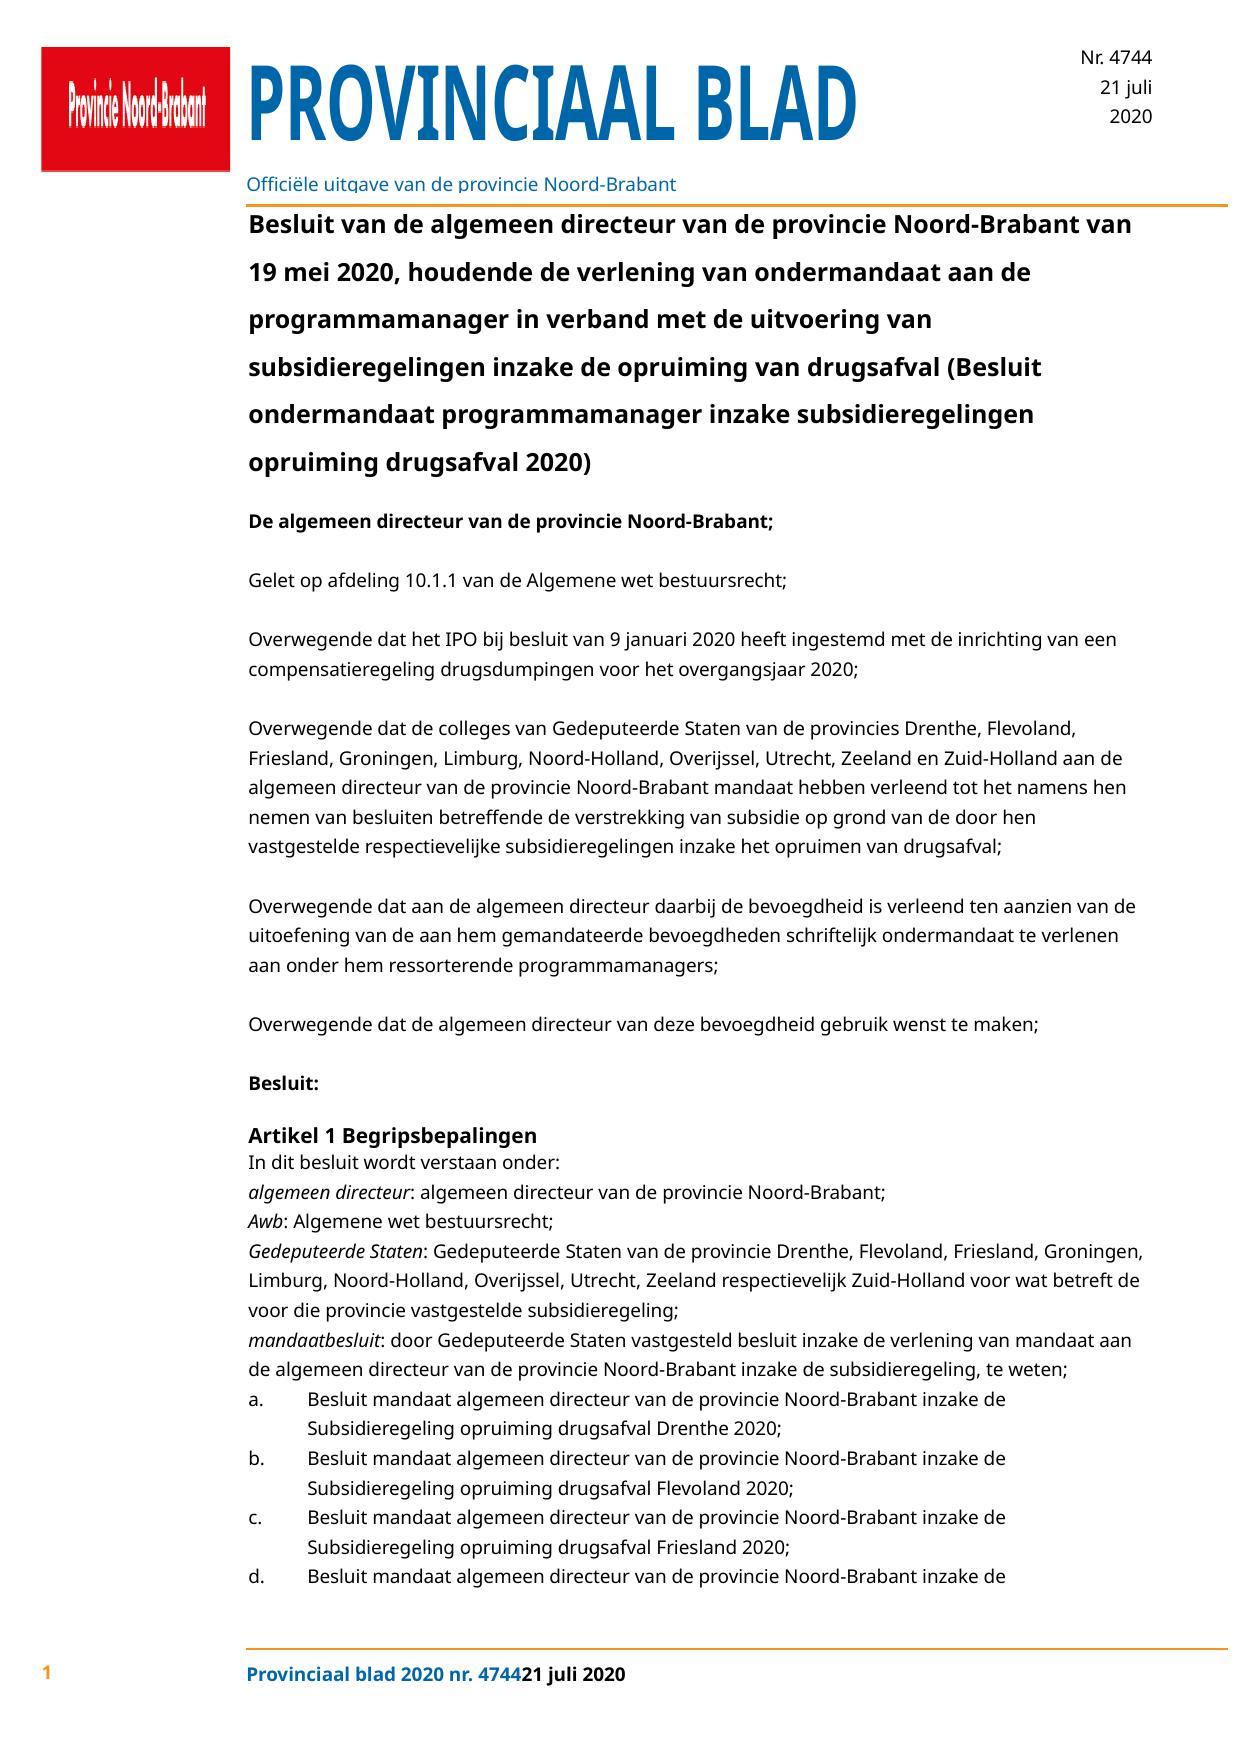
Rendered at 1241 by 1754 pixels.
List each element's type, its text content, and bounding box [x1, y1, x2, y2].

text Gelet op afdeling 10.1.1 van de Algemene wet bestuursrecht; [248, 567, 1152, 593]
text In dit besluit wordt verstaan onder: [248, 1149, 1152, 1175]
text Artikel 1 Begripsbepalingen [248, 1121, 1152, 1149]
list Besluit mandaat algemeen directeur van de provincie Noord-Brabant inzake de Subsidieregeling opruiming drugsafval Drenthe 2020; [248, 1386, 1152, 1441]
text De algemeen directeur van de provincie Noord-Brabant; [248, 508, 1152, 534]
text Overwegende dat aan de algemeen directeur daarbij de bevoegdheid is verleend ten aanzien van de uitoefening van de aan hem gemandateerde bevoegdheden schriftelijk ondermandaat te verlenen aan onder hem ressorterende programmamanagers; [248, 893, 1152, 978]
list Besluit mandaat algemeen directeur van de provincie Noord-Brabant inzake de Subsidieregeling opruiming drugsafval Flevoland 2020; [248, 1445, 1152, 1500]
text Gedeputeerde Staten: Gedeputeerde Staten van de provincie Drenthe, Flevoland, Friesland, Groningen, Limburg, Noord-Holland, Overijssel, Utrecht, Zeeland respectievelijk Zuid-Holland voor wat betreft de voor die provincie vastgestelde subsidieregeling; [248, 1238, 1152, 1323]
text mandaatbesluit: door Gedeputeerde Staten vastgesteld besluit inzake de verlening van mandaat aan de algemeen directeur van de provincie Noord-Brabant inzake de subsidieregeling, te weten; [248, 1327, 1152, 1382]
text algemeen directeur: algemeen directeur van de provincie Noord-Brabant; [248, 1179, 1152, 1204]
list Besluit mandaat algemeen directeur van de provincie Noord-Brabant inzake de [248, 1563, 1152, 1589]
text Overwegende dat de algemeen directeur van deze bevoegdheid gebruik wenst te maken; [248, 1011, 1152, 1037]
picture [41, 47, 231, 172]
text Besluit van de algemeen directeur van de provincie Noord-Brabant van 19 mei 2020, houdende de verlening van ondermandaat aan de programmamanager in verband met de uitvoering van subsidieregelingen inzake de opruiming van drugsafval (Besluit ondermandaat programmamanager inzake subsidieregelingen opruiming drugsafval 2020) [248, 207, 1152, 479]
text Awb: Algemene wet bestuursrecht; [248, 1208, 1152, 1234]
list Besluit mandaat algemeen directeur van de provincie Noord-Brabant inzake de Subsidieregeling opruiming drugsafval Friesland 2020; [248, 1504, 1152, 1559]
text Overwegende dat het IPO bij besluit van 9 januari 2020 heeft ingestemd met de inrichting van een compensatieregeling drugsdumpingen voor het overgangsjaar 2020; [248, 627, 1152, 682]
text Besluit: [248, 1070, 1152, 1096]
text Overwegende dat de colleges van Gedeputeerde Staten van de provincies Drenthe, Flevoland, Friesland, Groningen, Limburg, Noord-Holland, Overijssel, Utrecht, Zeeland en Zuid-Holland aan de algemeen directeur van de provincie Noord-Brabant mandaat hebben verleend tot het namens hen nemen van besluiten betreffende de verstrekking van subsidie op grond van de door hen vastgestelde respectievelijke subsidieregelingen inzake het opruimen van drugsafval; [248, 715, 1152, 859]
